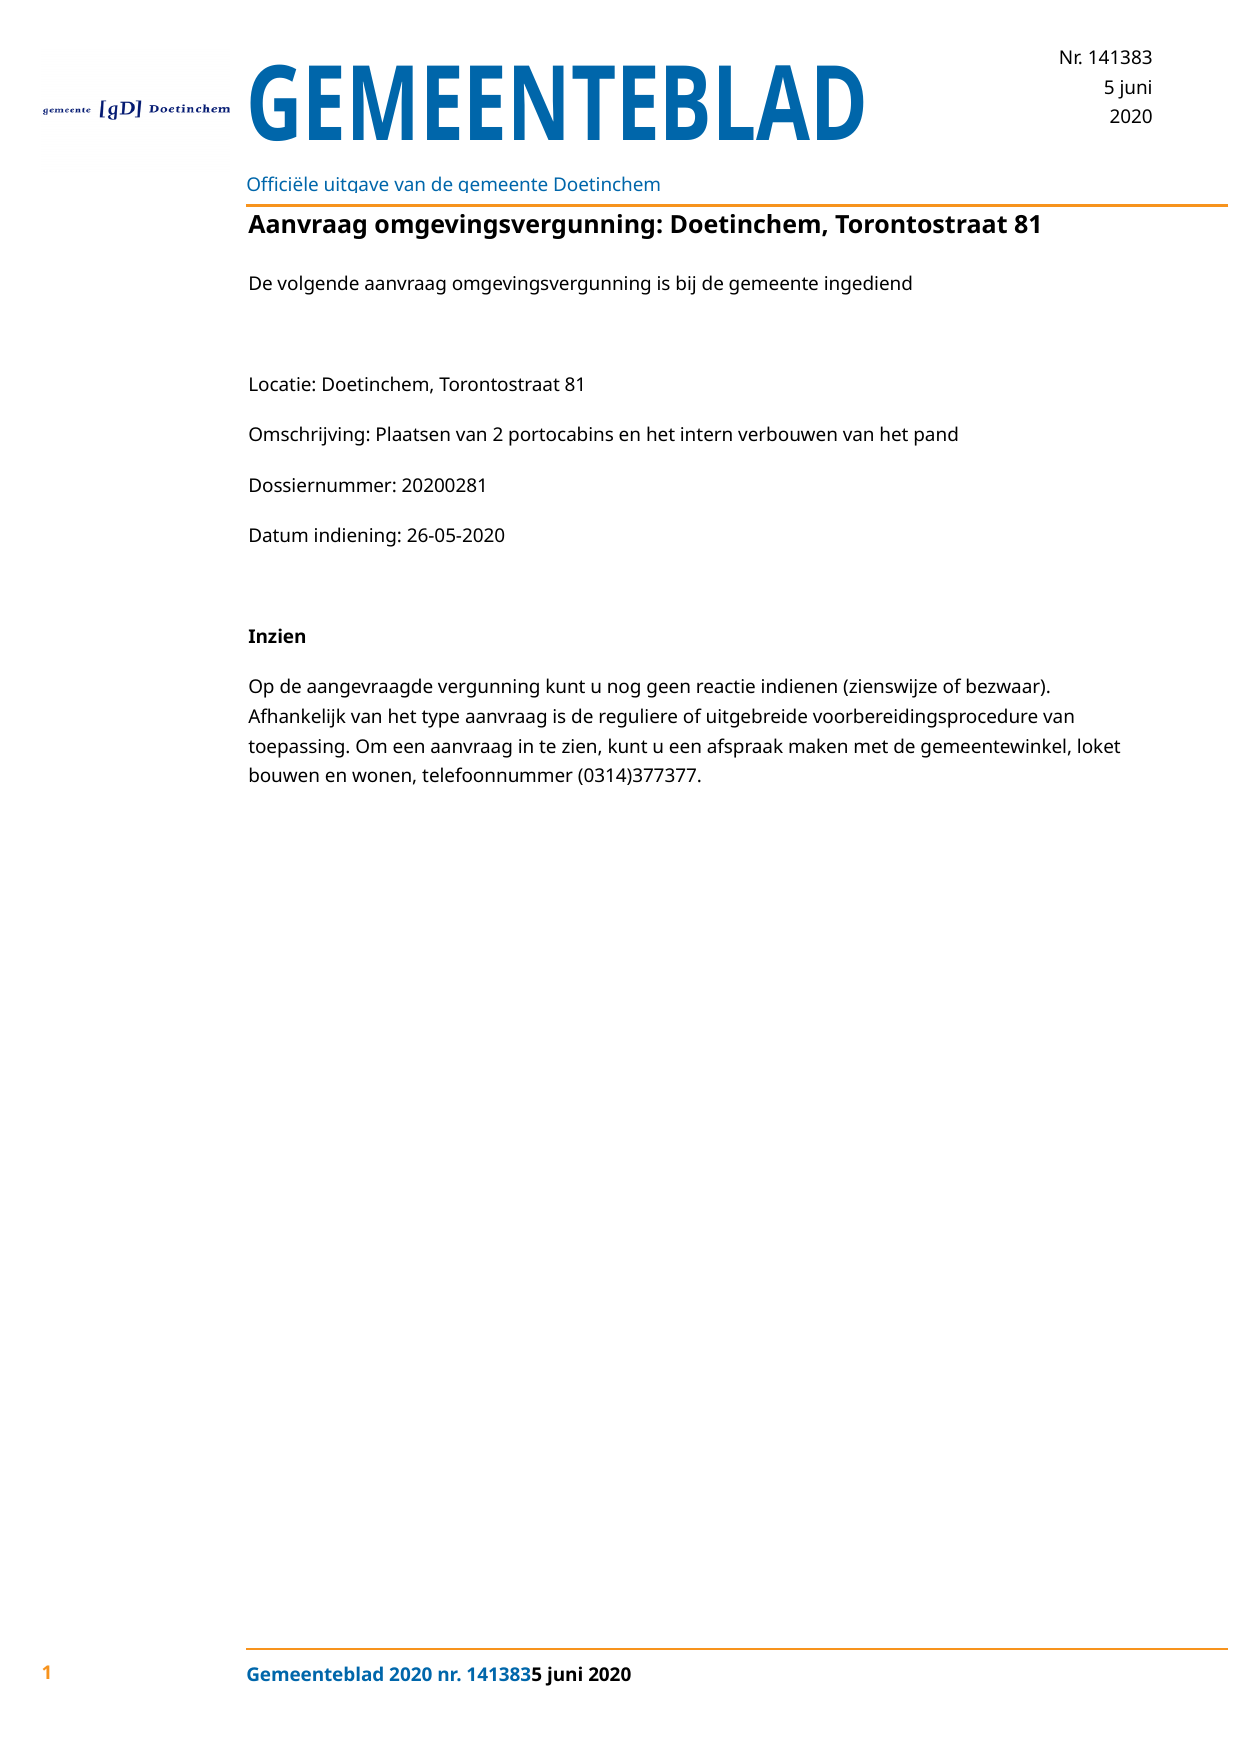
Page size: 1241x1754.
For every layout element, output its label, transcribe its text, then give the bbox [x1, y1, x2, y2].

text Datum indiening: 26-05-2020 [248, 522, 1152, 548]
picture [41, 47, 231, 172]
text Dossiernummer: 20200281 [248, 472, 1152, 498]
text Locatie: Doetinchem, Torontostraat 81 [248, 371, 1152, 397]
text Op de aangevraagde vergunning kunt u nog geen reactie indienen (zienswijze of bezwaar). Afhankelijk van het type aanvraag is de reguliere of uitgebreide voorbereidingsprocedure van toepassing. Om een aanvraag in te zien, kunt u een afspraak maken met de gemeentewinkel, loket bouwen en wonen, telefoonnummer (0314)377377. [248, 674, 1152, 788]
text Aanvraag omgevingsvergunning: Doetinchem, Torontostraat 81 [248, 207, 1152, 241]
text Omschrijving: Plaatsen van 2 portocabins en het intern verbouwen van het pand [248, 422, 1152, 447]
text De volgende aanvraag omgevingsvergunning is bij de gemeente ingediend [248, 270, 1152, 296]
text Inzien [248, 623, 1152, 649]
